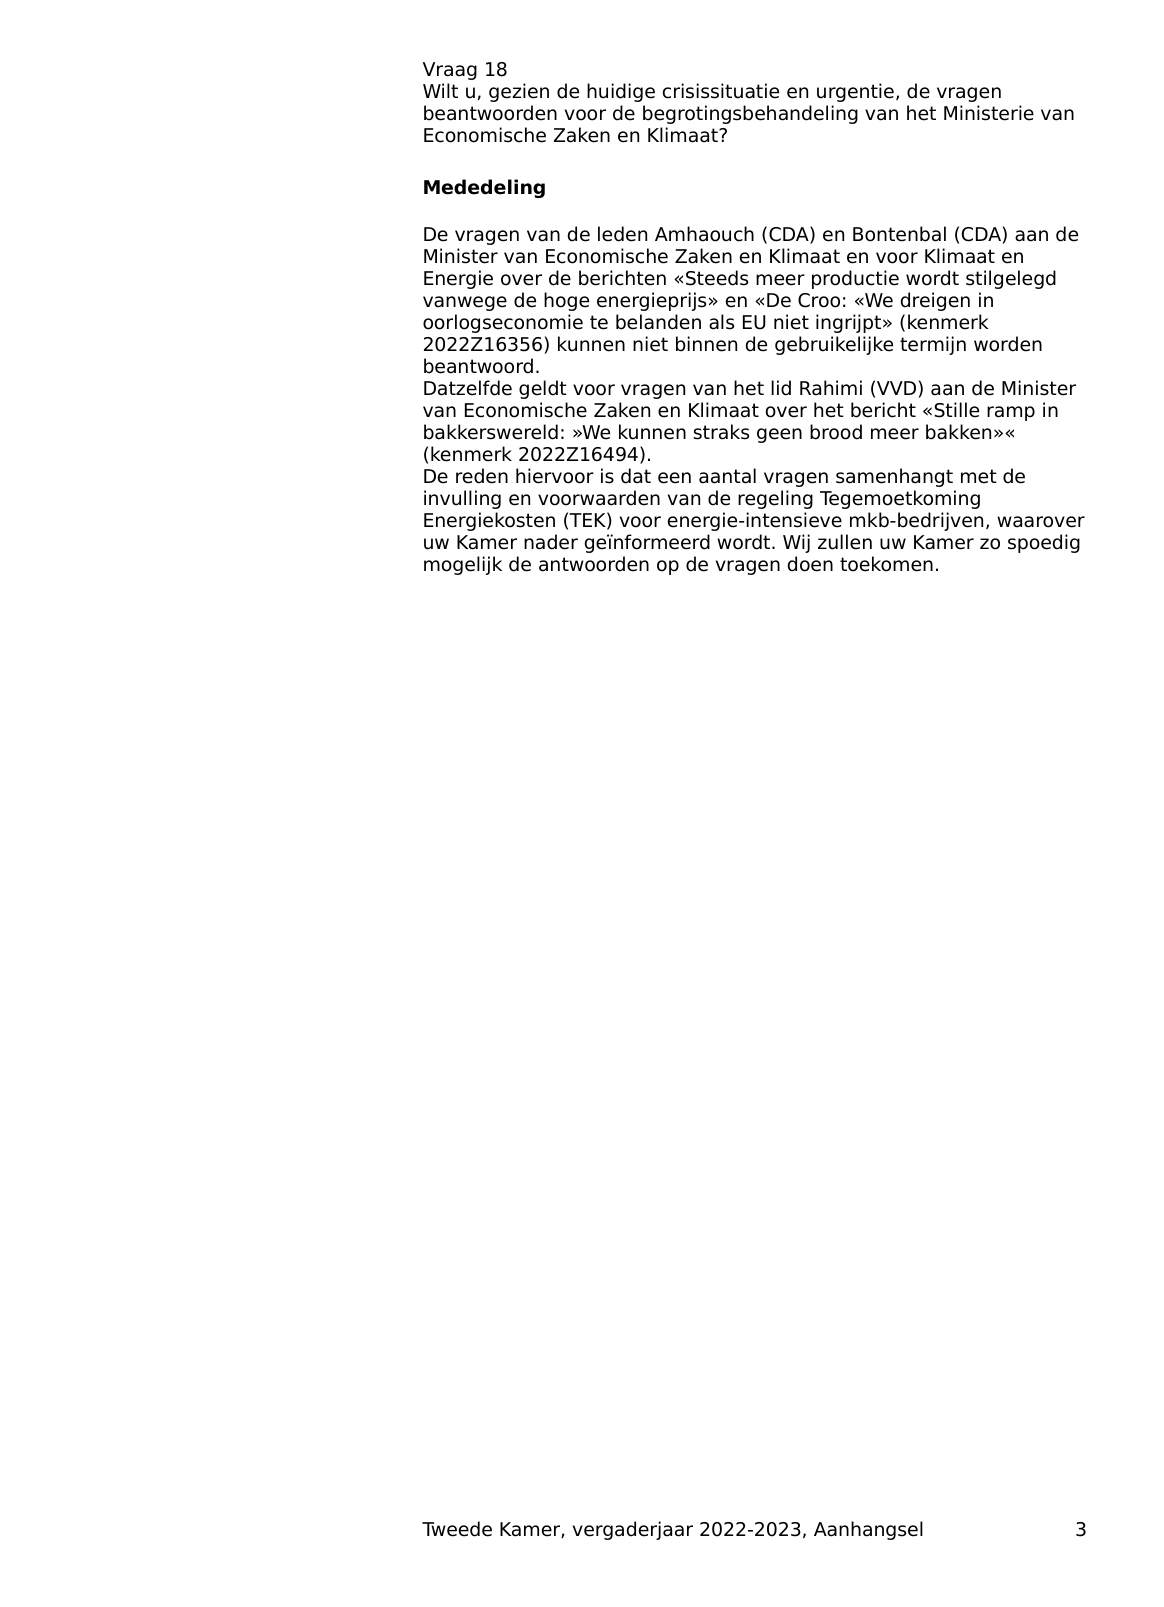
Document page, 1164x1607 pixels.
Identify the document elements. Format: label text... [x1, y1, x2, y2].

text De vragen van de leden Amhaouch (CDA) en Bontenbal (CDA) aan de Minister van Economische Zaken en Klimaat en voor Klimaat en Energie over de berichten «Steeds meer productie wordt stilgelegd vanwege de hoge energieprijs» en «De Croo: «We dreigen in oorlogseconomie te belanden als EU niet ingrijpt» (kenmerk 2022Z16356) kunnen niet binnen de gebruikelijke termijn worden beantwoord. [422, 224, 1087, 378]
subtitle Mededeling [422, 177, 1087, 199]
text De reden hiervoor is dat een aantal vragen samenhangt met de invulling en voorwaarden van de regeling Tegemoetkoming Energiekosten (TEK) voor energie-intensieve mkb-bedrijven, waarover uw Kamer nader geïnformeerd wordt. Wij zullen uw Kamer zo spoedig mogelijk de antwoorden op de vragen doen toekomen. [422, 466, 1087, 576]
text Vraag 18 [422, 59, 1087, 81]
text Datzelfde geldt voor vragen van het lid Rahimi (VVD) aan de Minister van Economische Zaken en Klimaat over het bericht «Stille ramp in bakkerswereld: »We kunnen straks geen brood meer bakken»« (kenmerk 2022Z16494). [422, 378, 1087, 466]
text Wilt u, gezien de huidige crisissituatie en urgentie, de vragen beantwoorden voor de begrotingsbehandeling van het Ministerie van Economische Zaken en Klimaat? [422, 81, 1087, 147]
